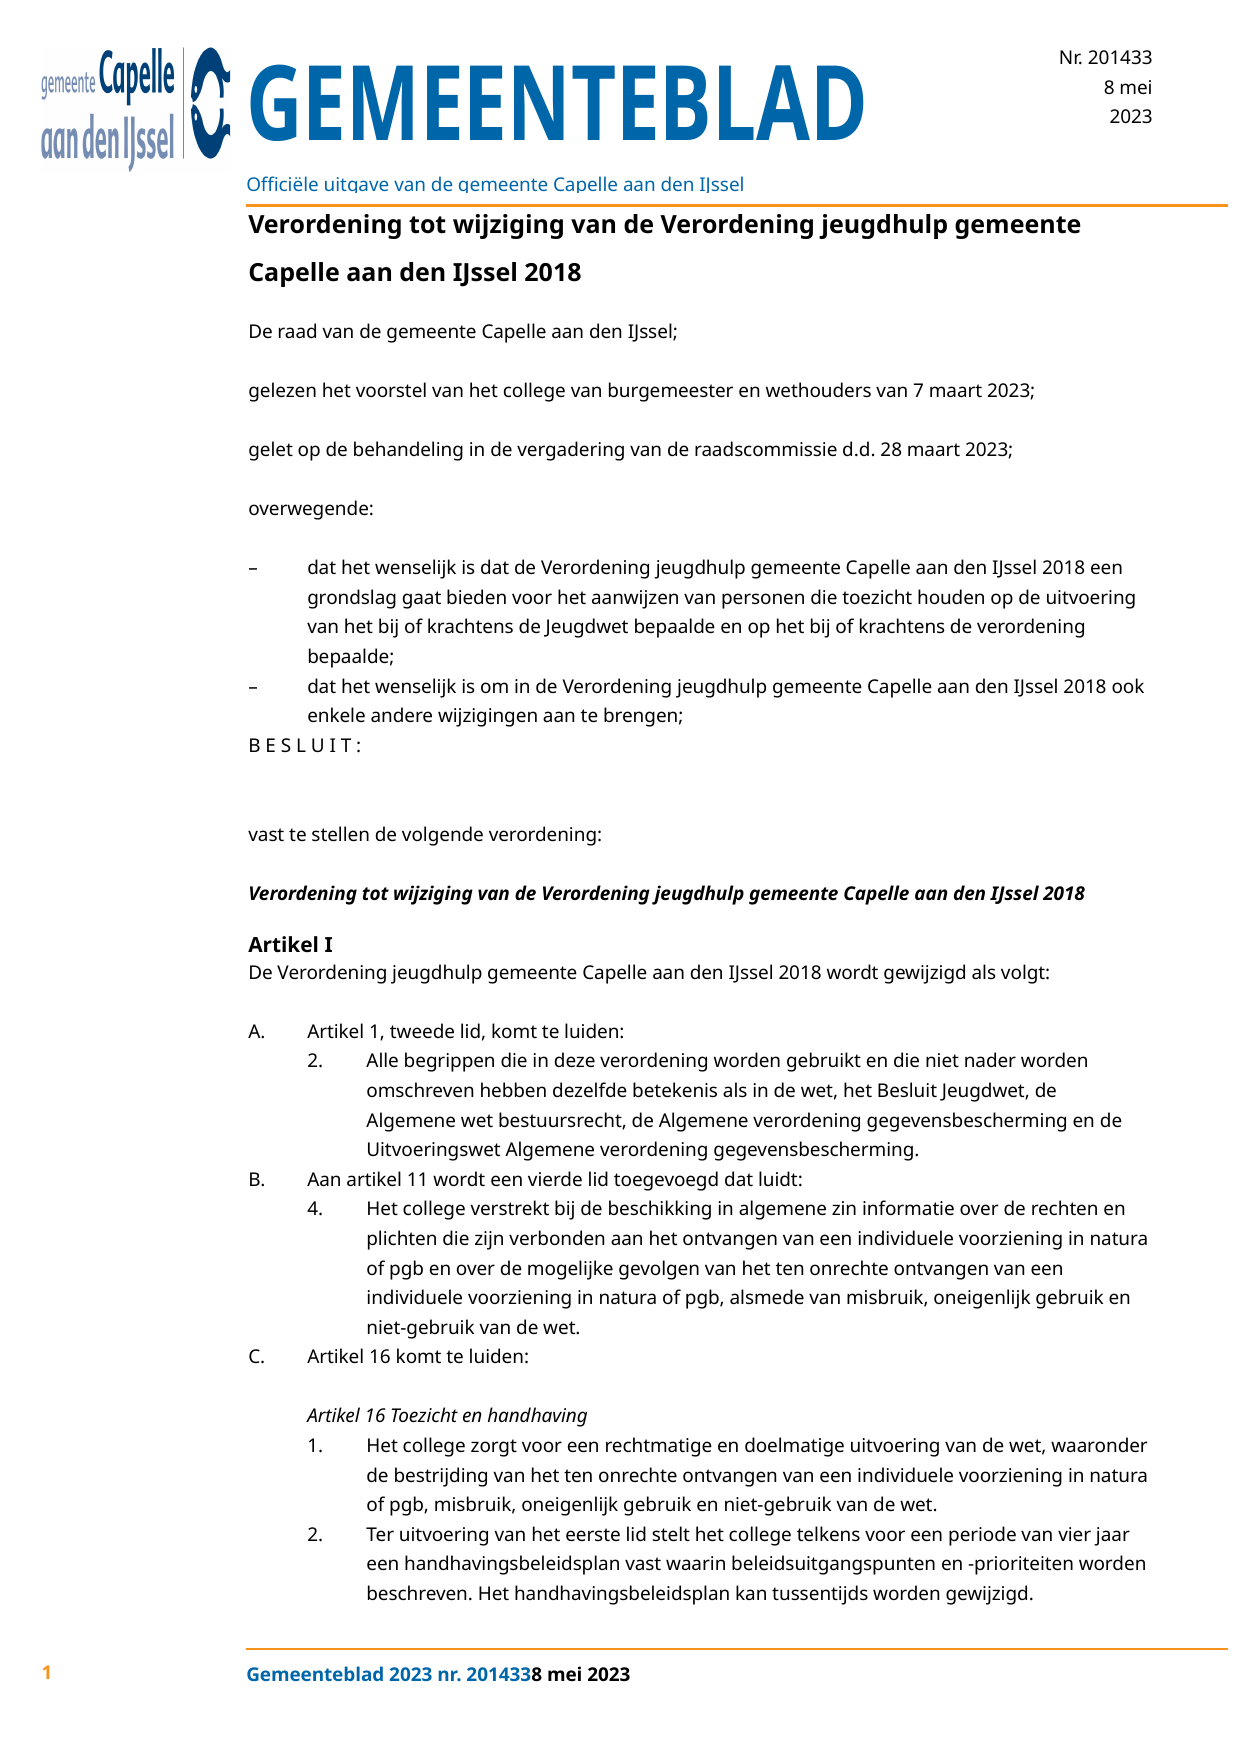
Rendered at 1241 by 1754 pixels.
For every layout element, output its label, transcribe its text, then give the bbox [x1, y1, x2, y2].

text De Verordening jeugdhulp gemeente Capelle aan den IJssel 2018 wordt gewijzigd als volgt: [248, 959, 1152, 984]
text Verordening tot wijziging van de Verordening jeugdhulp gemeente Capelle aan den IJssel 2018 [248, 207, 1152, 288]
text Artikel I [248, 930, 1152, 959]
list Aan artikel 11 wordt een vierde lid toegevoegd dat luidt: [248, 1166, 1152, 1192]
text gelet op de behandeling in de vergadering van de raadscommissie d.d. 28 maart 2023; [248, 436, 1152, 462]
list Alle begrippen die in deze verordening worden gebruikt en die niet nader worden omschreven hebben dezelfde betekenis als in de wet, het Besluit Jeugdwet, de Algemene wet bestuursrecht, de Algemene verordening gegevensbescherming en de Uitvoeringswet Algemene verordening gegevensbescherming. [307, 1048, 1152, 1162]
list Artikel 1, tweede lid, komt te luiden: [248, 1018, 1152, 1044]
text vast te stellen de volgende verordening: [248, 821, 1152, 847]
list Het college zorgt voor een rechtmatige en doelmatige uitvoering van de wet, waaronder de bestrijding van het ten onrechte ontvangen van een individuele voorziening in natura of pgb, misbruik, oneigenlijk gebruik en niet-gebruik van de wet. [307, 1432, 1152, 1517]
list Artikel 16 komt te luiden: [248, 1343, 1152, 1369]
list Ter uitvoering van het eerste lid stelt het college telkens voor een periode van vier jaar een handhavingsbeleidsplan vast waarin beleidsuitgangspunten en -prioriteiten worden beschreven. Het handhavingsbeleidsplan kan tussentijds worden gewijzigd. [307, 1521, 1152, 1606]
text B E S L U I T : [248, 732, 1152, 758]
list Het college verstrekt bij de beschikking in algemene zin informatie over de rechten en plichten die zijn verbonden aan het ontvangen van een individuele voorziening in natura of pgb en over de mogelijke gevolgen van het ten onrechte ontvangen van een individuele voorziening in natura of pgb, alsmede van misbruik, oneigenlijk gebruik en niet-gebruik van de wet. [307, 1196, 1152, 1339]
list Artikel 16 Toezicht en handhaving [248, 1403, 1152, 1428]
text gelezen het voorstel van het college van burgemeester en wethouders van 7 maart 2023; [248, 377, 1152, 403]
text Verordening tot wijziging van de Verordening jeugdhulp gemeente Capelle aan den IJssel 2018 [248, 880, 1152, 906]
list dat het wenselijk is dat de Verordening jeugdhulp gemeente Capelle aan den IJssel 2018 een grondslag gaat bieden voor het aanwijzen van personen die toezicht houden op de uitvoering van het bij of krachtens de Jeugdwet bepaalde en op het bij of krachtens de verordening bepaalde; [248, 554, 1152, 669]
text overwegende: [248, 495, 1152, 521]
picture [41, 47, 231, 172]
list dat het wenselijk is om in de Verordening jeugdhulp gemeente Capelle aan den IJssel 2018 ook enkele andere wijzigingen aan te brengen; [248, 673, 1152, 728]
text De raad van de gemeente Capelle aan den IJssel; [248, 318, 1152, 344]
